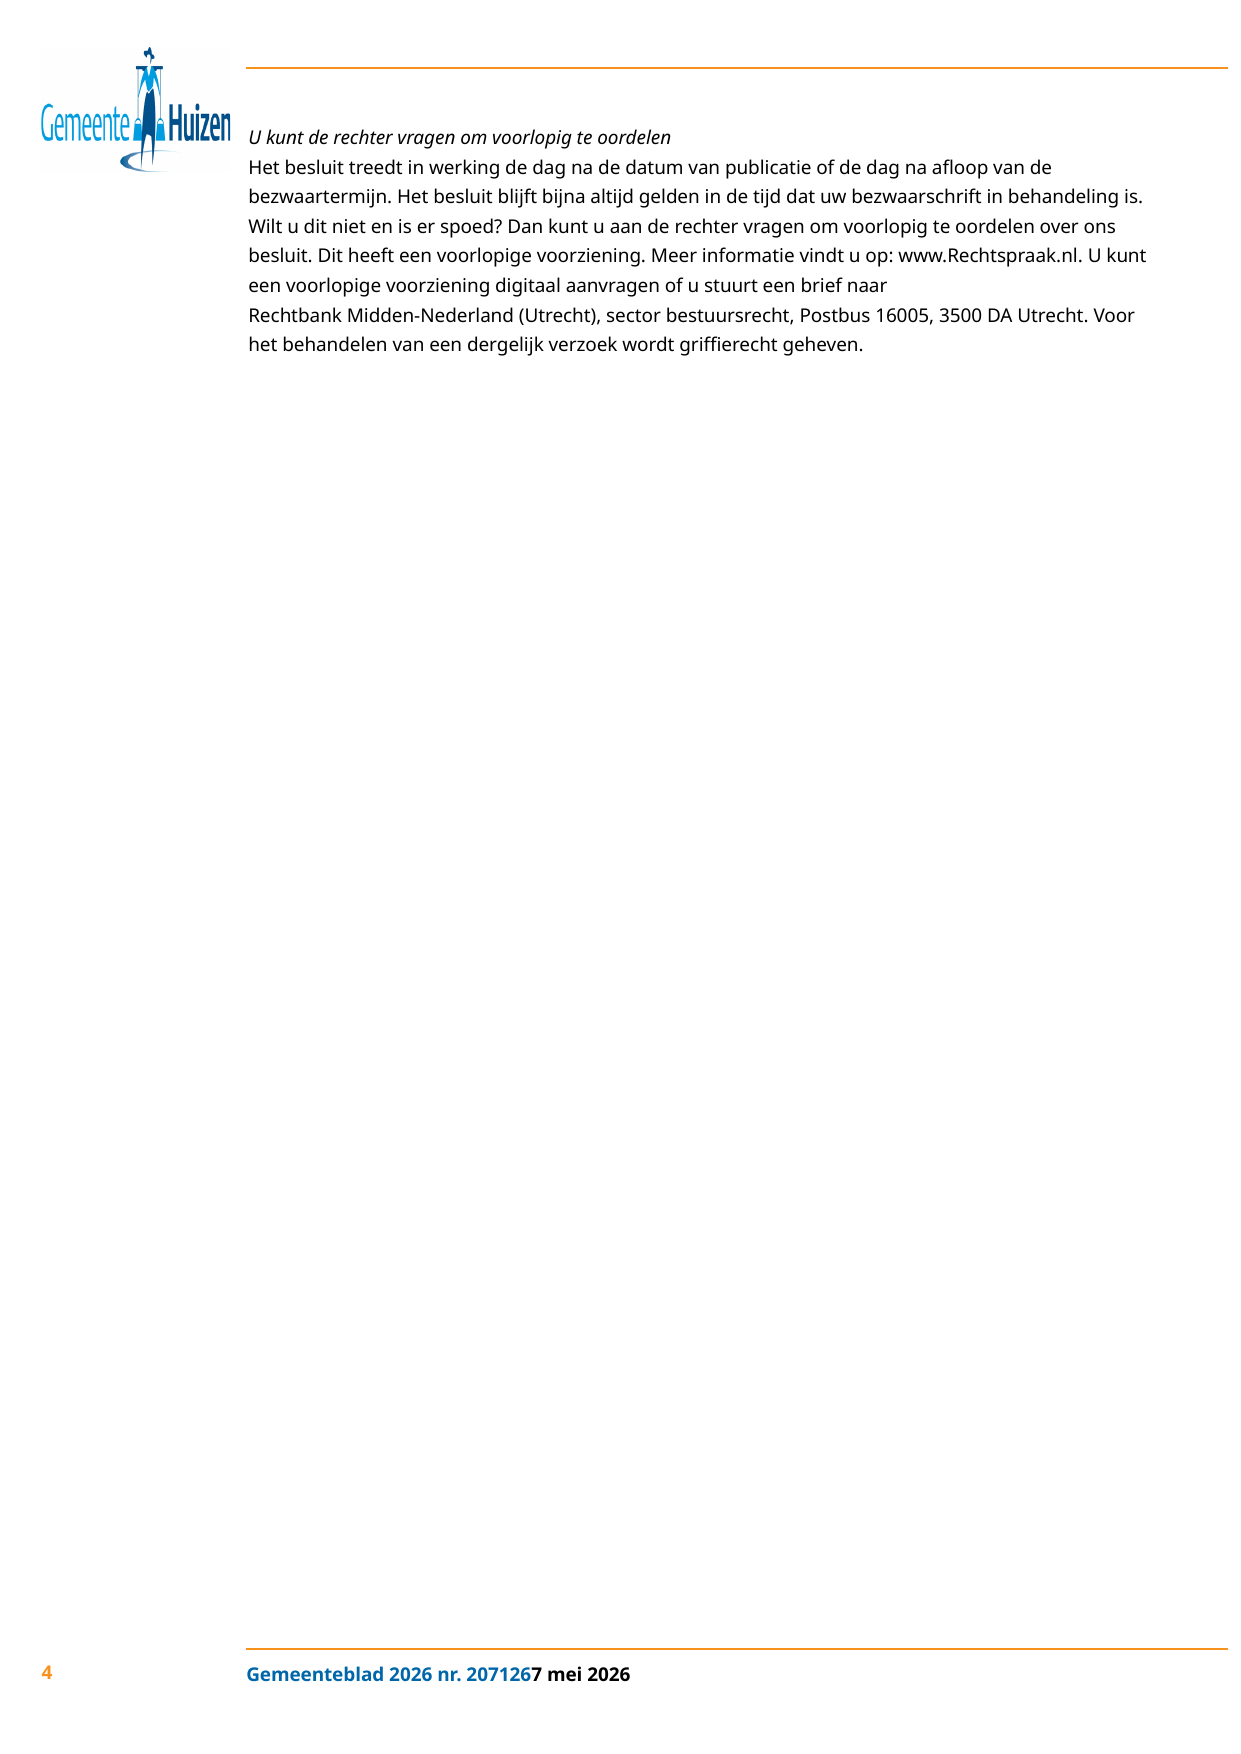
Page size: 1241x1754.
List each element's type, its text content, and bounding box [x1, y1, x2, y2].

text Rechtbank Midden-Nederland (Utrecht), sector bestuursrecht, Postbus 16005, 3500 DA Utrecht. Voor het behandelen van een dergelijk verzoek wordt griffierecht geheven. [248, 302, 1152, 357]
picture [41, 47, 231, 172]
text U kunt de rechter vragen om voorlopig te oordelen [248, 124, 1152, 150]
text Het besluit treedt in werking de dag na de datum van publicatie of de dag na afloop van de bezwaartermijn. Het besluit blijft bijna altijd gelden in de tijd dat uw bezwaarschrift in behandeling is. Wilt u dit niet en is er spoed? Dan kunt u aan de rechter vragen om voorlopig te oordelen over ons besluit. Dit heeft een voorlopige voorziening. Meer informatie vindt u op: www.Rechtspraak.nl. U kunt een voorlopige voorziening digitaal aanvragen of u stuurt een brief naar [248, 154, 1152, 298]
